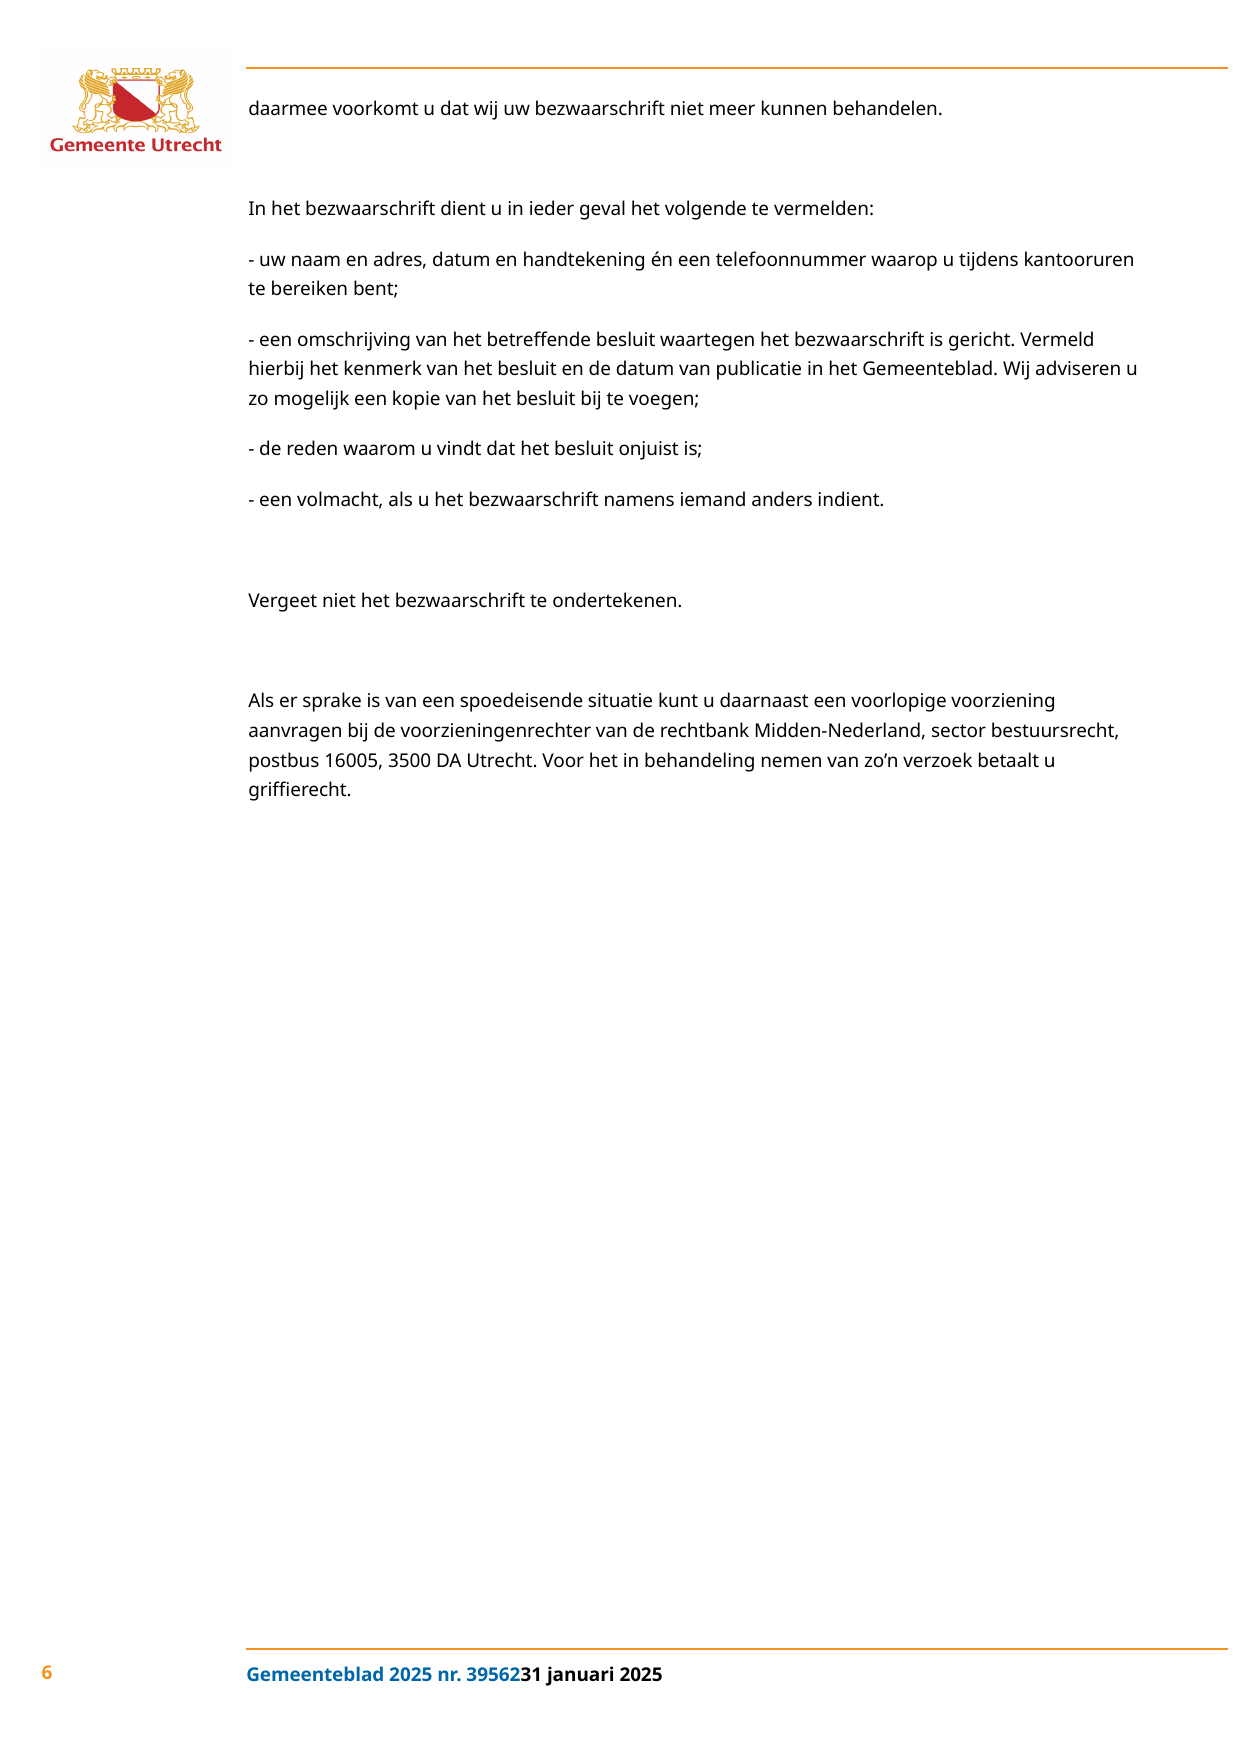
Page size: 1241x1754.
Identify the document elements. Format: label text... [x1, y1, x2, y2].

picture [41, 47, 231, 172]
text - een omschrijving van het betreffende besluit waartegen het bezwaarschrift is gericht. Vermeld hierbij het kenmerk van het besluit en de datum van publicatie in het Gemeenteblad. Wij adviseren u zo mogelijk een kopie van het besluit bij te voegen; [248, 326, 1152, 411]
text daarmee voorkomt u dat wij uw bezwaarschrift niet meer kunnen behandelen. [248, 95, 1152, 121]
text Vergeet niet het bezwaarschrift te ondertekenen. [248, 587, 1152, 613]
text - de reden waarom u vindt dat het besluit onjuist is; [248, 436, 1152, 461]
text In het bezwaarschrift dient u in ieder geval het volgende te vermelden: [248, 196, 1152, 221]
text - een volmacht, als u het bezwaarschrift namens iemand anders indient. [248, 486, 1152, 512]
text Als er sprake is van een spoedeisende situatie kunt u daarnaast een voorlopige voorziening aanvragen bij de voorzieningenrechter van de rechtbank Midden-Nederland, sector bestuursrecht, postbus 16005, 3500 DA Utrecht. Voor het in behandeling nemen van zo’n verzoek betaalt u griffierecht. [248, 688, 1152, 802]
text - uw naam en adres, datum en handtekening én een telefoonnummer waarop u tijdens kantooruren te bereiken bent; [248, 246, 1152, 301]
